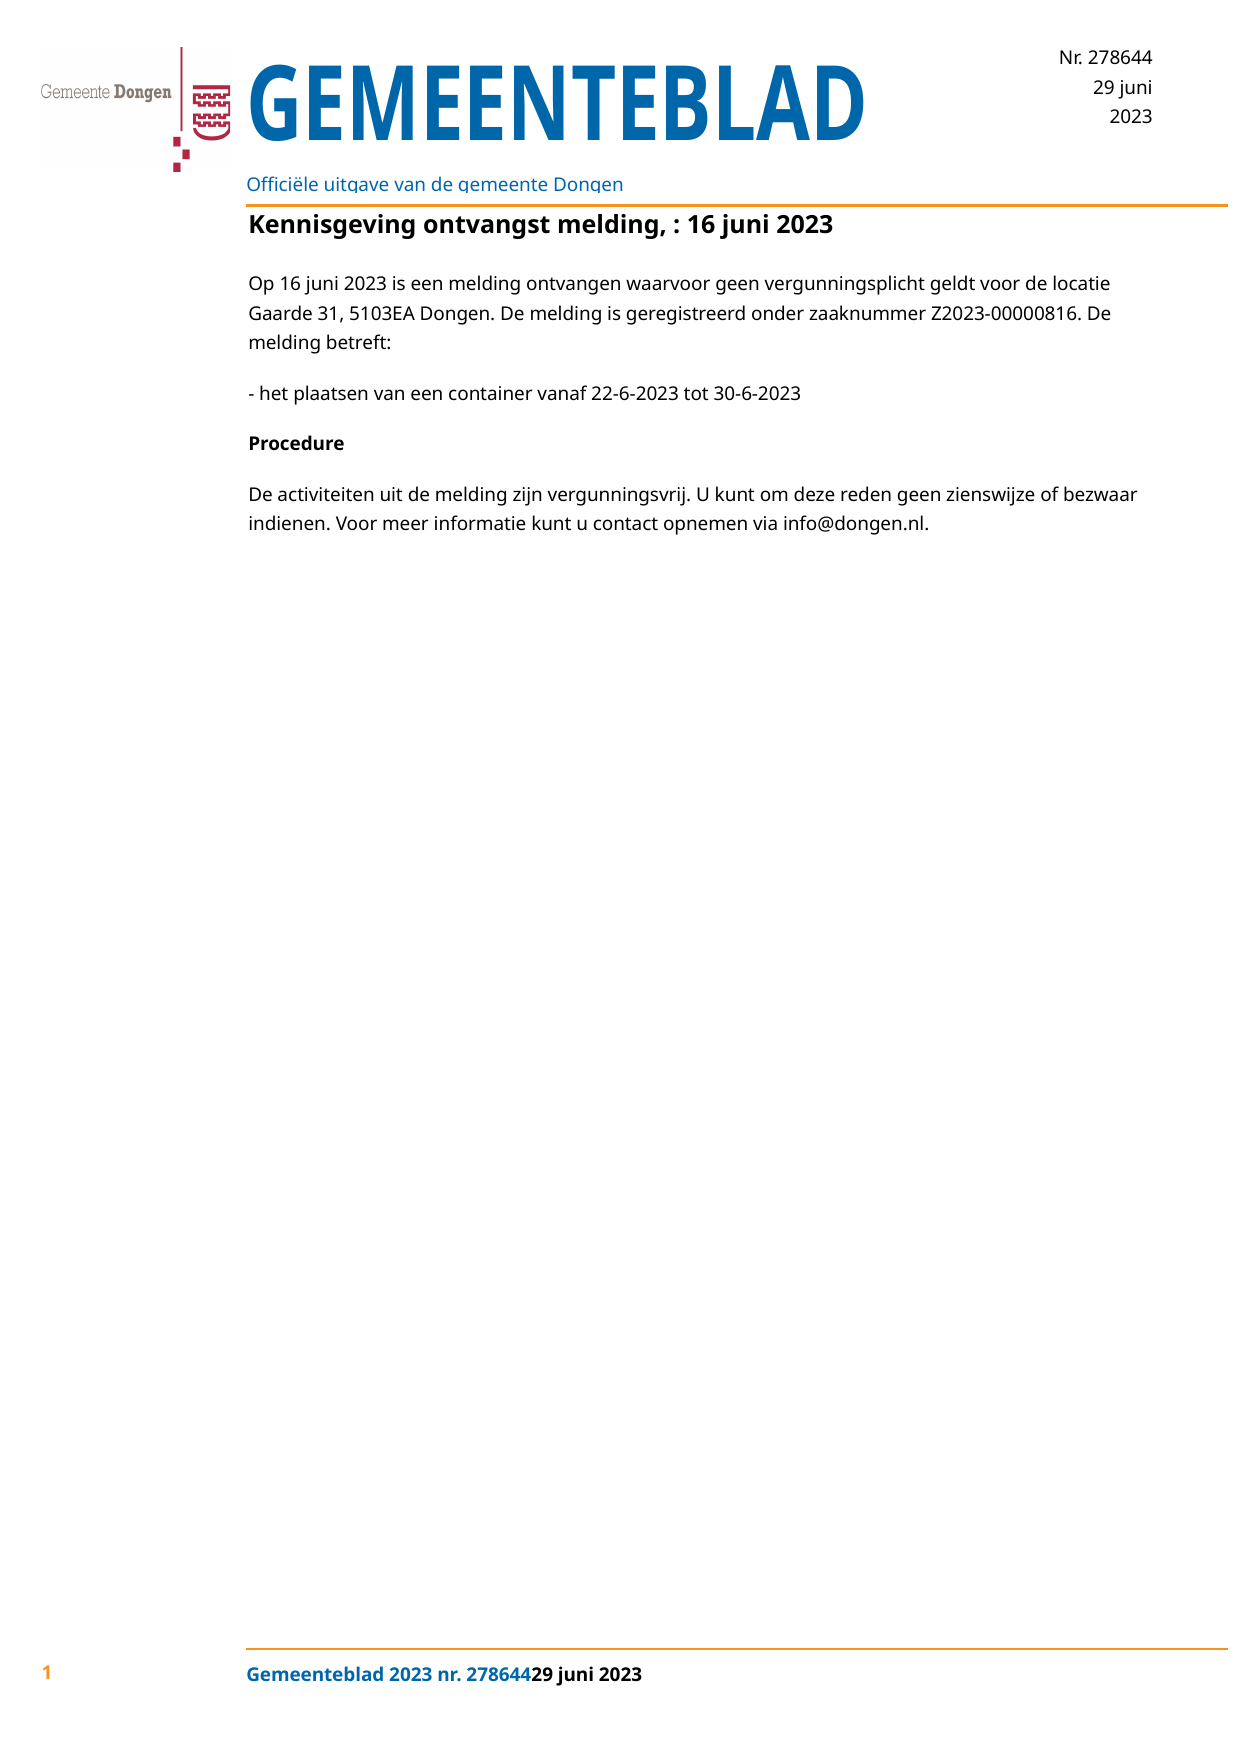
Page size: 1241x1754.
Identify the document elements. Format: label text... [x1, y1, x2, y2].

text Kennisgeving ontvangst melding, : 16 juni 2023 [248, 207, 1152, 241]
text - het plaatsen van een container vanaf 22-6-2023 tot 30-6-2023 [248, 380, 1152, 406]
text De activiteiten uit de melding zijn vergunningsvrij. U kunt om deze reden geen zienswijze of bezwaar indienen. Voor meer informatie kunt u contact opnemen via info@dongen.nl. [248, 481, 1152, 536]
text Op 16 juni 2023 is een melding ontvangen waarvoor geen vergunningsplicht geldt voor de locatie Gaarde 31, 5103EA Dongen. De melding is geregistreerd onder zaaknummer Z2023-00000816. De melding betreft: [248, 270, 1152, 355]
text Procedure [248, 430, 1152, 456]
picture [41, 47, 231, 172]
